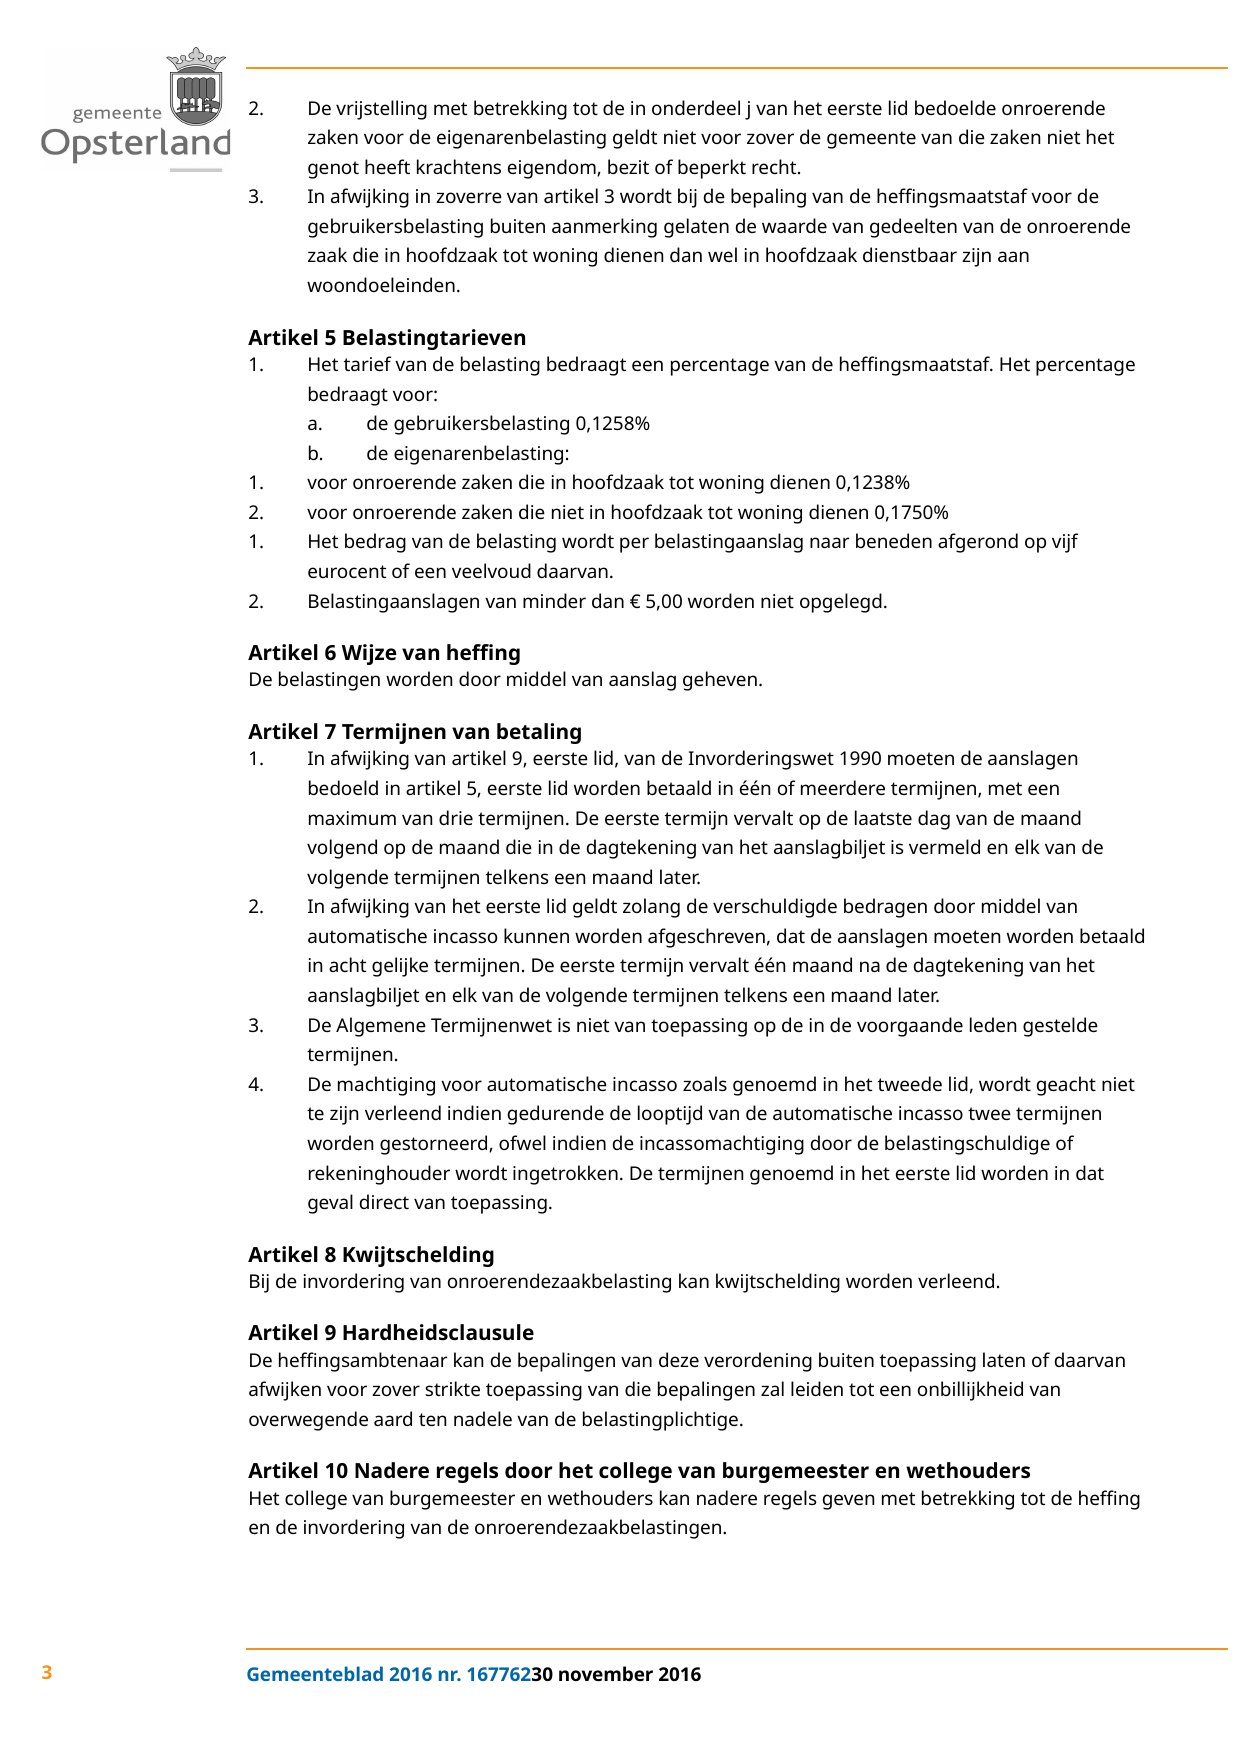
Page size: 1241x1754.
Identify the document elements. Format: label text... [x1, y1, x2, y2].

text Artikel 9 Hardheidsclausule [248, 1318, 1152, 1347]
list Het tarief van de belasting bedraagt een percentage van de heffingsmaatstaf. Het percentage bedraagt voor: [248, 351, 1152, 406]
list de eigenarenbelasting: [307, 440, 1152, 466]
list voor onroerende zaken die in hoofdzaak tot woning dienen 0,1238% [248, 469, 1152, 495]
list De vrijstelling met betrekking tot de in onderdeel j van het eerste lid bedoelde onroerende zaken voor de eigenarenbelasting geldt niet voor zover de gemeente van die zaken niet het genot heeft krachtens eigendom, bezit of beperkt recht. [248, 95, 1152, 180]
text Bij de invordering van onroerendezaakbelasting kan kwijtschelding worden verleend. [248, 1268, 1152, 1294]
list In afwijking van het eerste lid geldt zolang de verschuldigde bedragen door middel van automatische incasso kunnen worden afgeschreven, dat de aanslagen moeten worden betaald in acht gelijke termijnen. De eerste termijn vervalt één maand na de dagtekening van het aanslagbiljet en elk van de volgende termijnen telkens een maand later. [248, 893, 1152, 1008]
text De belastingen worden door middel van aanslag geheven. [248, 667, 1152, 692]
list de gebruikersbelasting 0,1258% [307, 410, 1152, 436]
list De machtiging voor automatische incasso zoals genoemd in het tweede lid, wordt geacht niet te zijn verleend indien gedurende de looptijd van de automatische incasso twee termijnen worden gestorneerd, ofwel indien de incassomachtiging door de belastingschuldige of rekeninghouder wordt ingetrokken. De termijnen genoemd in het eerste lid worden in dat geval direct van toepassing. [248, 1071, 1152, 1215]
list Belastingaanslagen van minder dan € 5,00 worden niet opgelegd. [248, 588, 1152, 613]
text Artikel 7 Termijnen van betaling [248, 717, 1152, 746]
list De Algemene Termijnenwet is niet van toepassing op de in de voorgaande leden gestelde termijnen. [248, 1012, 1152, 1067]
text De heffingsambtenaar kan de bepalingen van deze verordening buiten toepassing laten of daarvan afwijken voor zover strikte toepassing van die bepalingen zal leiden tot een onbillijkheid van overwegende aard ten nadele van de belastingplichtige. [248, 1347, 1152, 1432]
list In afwijking in zoverre van artikel 3 wordt bij de bepaling van de heffingsmaatstaf voor de gebruikersbelasting buiten aanmerking gelaten de waarde van gedeelten van de onroerende zaak die in hoofdzaak tot woning dienen dan wel in hoofdzaak dienstbaar zijn aan woondoeleinden. [248, 183, 1152, 298]
text Artikel 10 Nadere regels door het college van burgemeester en wethouders [248, 1457, 1152, 1485]
list In afwijking van artikel 9, eerste lid, van de Invorderingswet 1990 moeten de aanslagen bedoeld in artikel 5, eerste lid worden betaald in één of meerdere termijnen, met een maximum van drie termijnen. De eerste termijn vervalt op de laatste dag van de maand volgend op de maand die in de dagtekening van het aanslagbiljet is vermeld en elk van de volgende termijnen telkens een maand later. [248, 746, 1152, 889]
picture [41, 47, 231, 172]
list voor onroerende zaken die niet in hoofdzaak tot woning dienen 0,1750% [248, 499, 1152, 525]
text Het college van burgemeester en wethouders kan nadere regels geven met betrekking tot de heffing en de invordering van de onroerendezaakbelastingen. [248, 1485, 1152, 1540]
text Artikel 6 Wijze van heffing [248, 638, 1152, 667]
list Het bedrag van de belasting wordt per belastingaanslag naar beneden afgerond op vijf eurocent of een veelvoud daarvan. [248, 529, 1152, 584]
text Artikel 5 Belastingtarieven [248, 323, 1152, 351]
text Artikel 8 Kwijtschelding [248, 1240, 1152, 1268]
